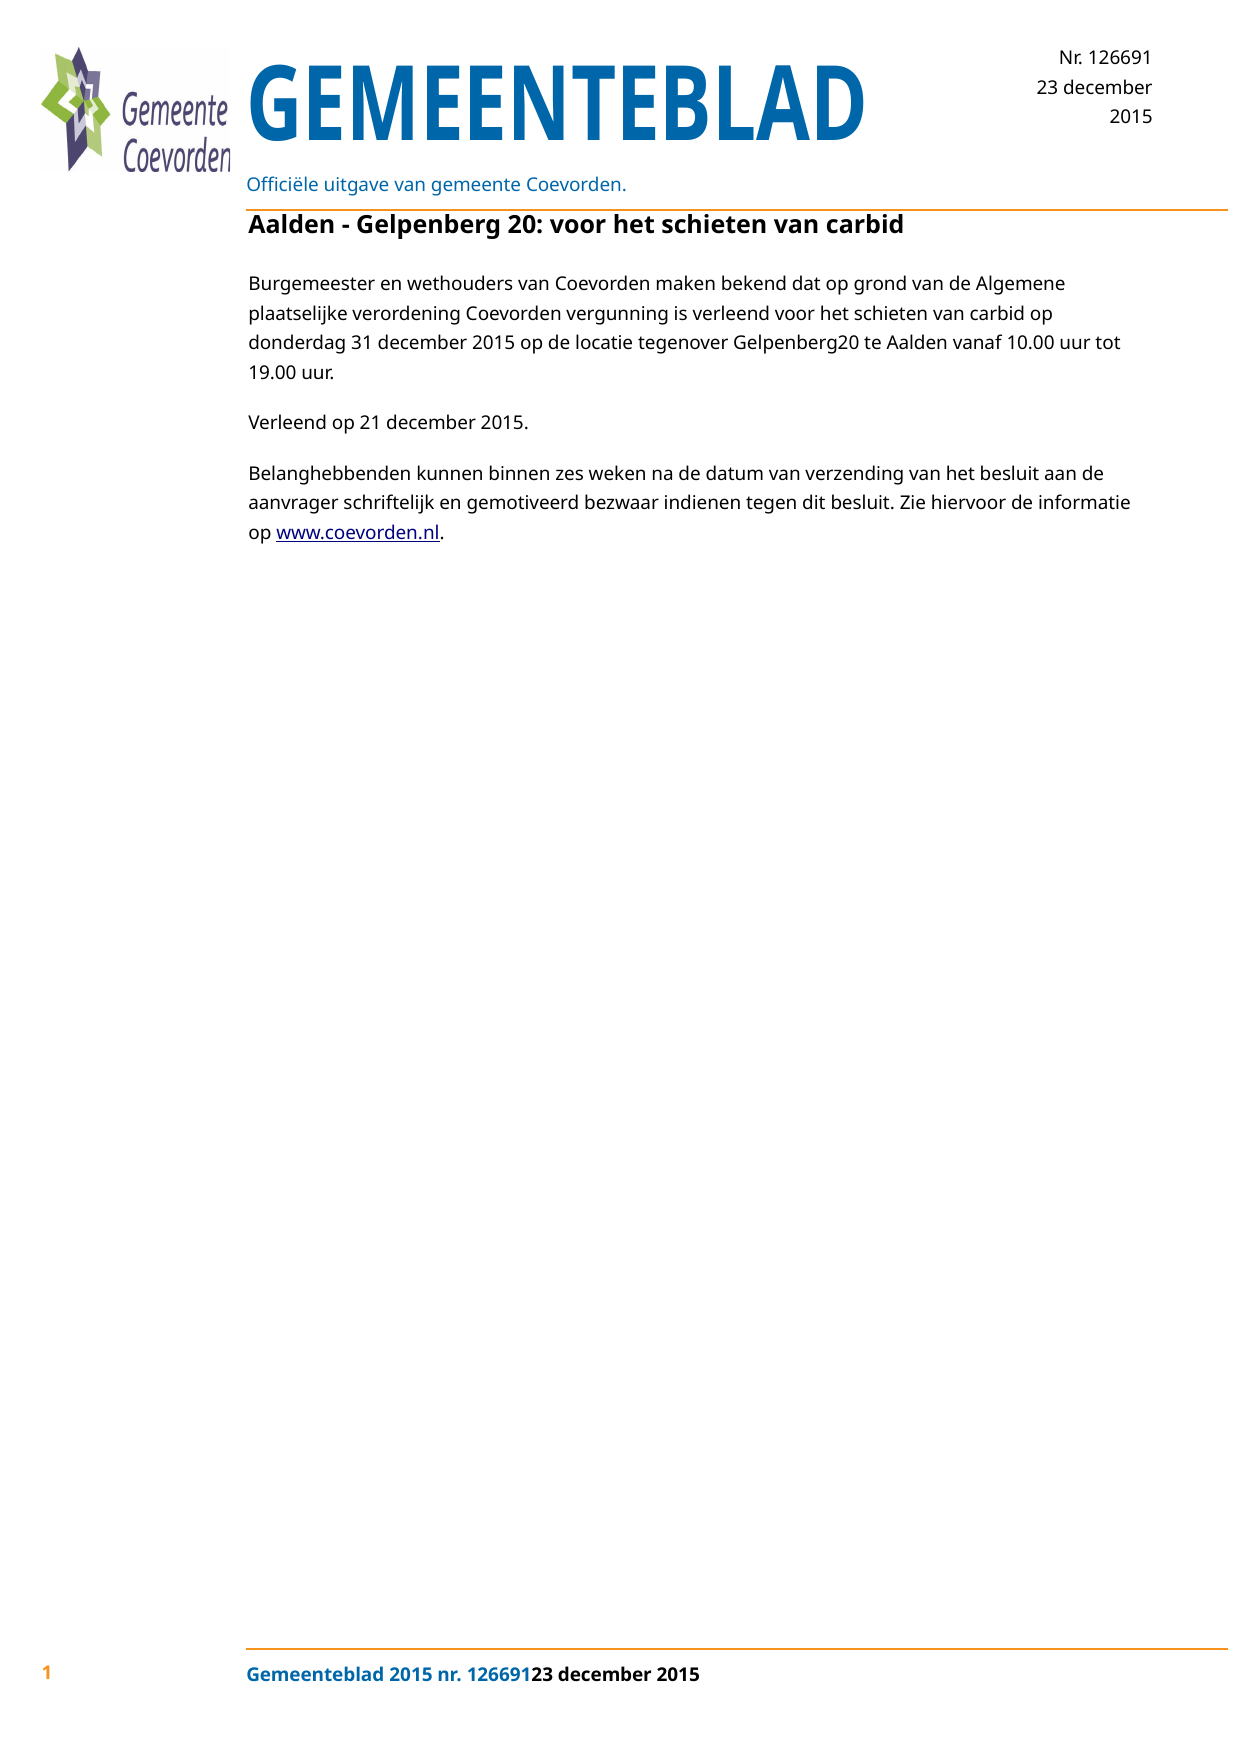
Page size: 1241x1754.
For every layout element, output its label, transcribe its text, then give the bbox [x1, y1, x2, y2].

text Belanghebbenden kunnen binnen zes weken na de datum van verzending van het besluit aan de aanvrager schriftelijk en gemotiveerd bezwaar indienen tegen dit besluit. Zie hiervoor de informatie op www.coevorden.nl. [248, 460, 1152, 545]
text Burgemeester en wethouders van Coevorden maken bekend dat op grond van de Algemene plaatselijke verordening Coevorden vergunning is verleend voor het schieten van carbid op donderdag 31 december 2015 op de locatie tegenover Gelpenberg20 te Aalden vanaf 10.00 uur tot 19.00 uur. [248, 270, 1152, 385]
text Aalden - Gelpenberg 20: voor het schieten van carbid [248, 211, 1152, 241]
text Verleend op 21 december 2015. [248, 409, 1152, 435]
picture [41, 47, 231, 172]
